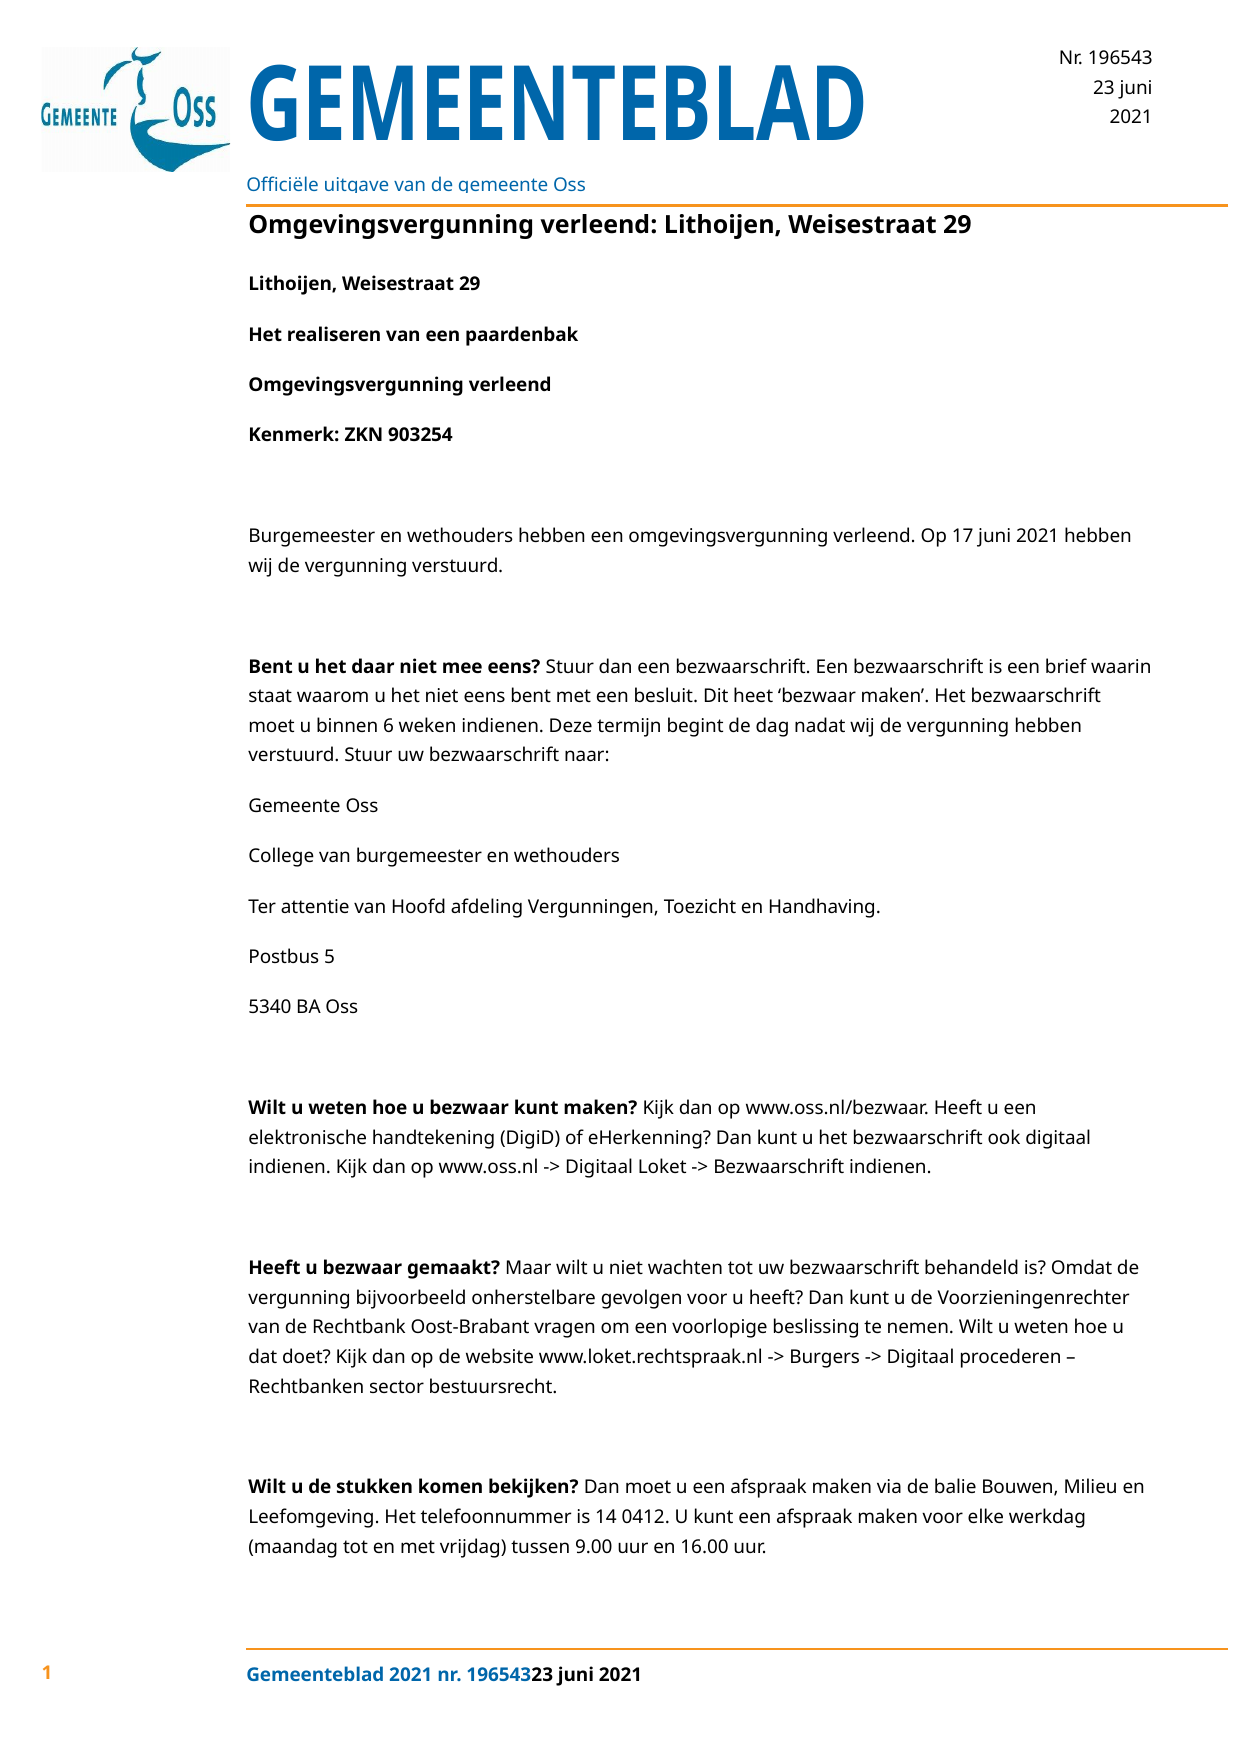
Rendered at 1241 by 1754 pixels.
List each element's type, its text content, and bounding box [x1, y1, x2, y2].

text Kenmerk: ZKN 903254 [248, 422, 1152, 447]
text Wilt u de stukken komen bekijken? Dan moet u een afspraak maken via de balie Bouwen, Milieu en Leefomgeving. Het telefoonnummer is 14 0412. U kunt een afspraak maken voor elke werkdag (maandag tot en met vrijdag) tussen 9.00 uur en 16.00 uur. [248, 1474, 1152, 1558]
text Wilt u weten hoe u bezwaar kunt maken? Kijk dan op www.oss.nl/bezwaar. Heeft u een elektronische handtekening (DigiD) of eHerkenning? Dan kunt u het bezwaarschrift ook digitaal indienen. Kijk dan op www.oss.nl -> Digitaal Loket -> Bezwaarschrift indienen. [248, 1094, 1152, 1179]
text Ter attentie van Hoofd afdeling Vergunningen, Toezicht en Handhaving. [248, 893, 1152, 918]
text 5340 BA Oss [248, 994, 1152, 1019]
text College van burgemeester en wethouders [248, 842, 1152, 868]
text Gemeente Oss [248, 792, 1152, 818]
text Lithoijen, Weisestraat 29 [248, 270, 1152, 296]
text Postbus 5 [248, 943, 1152, 969]
text Heeft u bezwaar gemaakt? Maar wilt u niet wachten tot uw bezwaarschrift behandeld is? Omdat de vergunning bijvoorbeeld onherstelbare gevolgen voor u heeft? Dan kunt u de Voorzieningenrechter van de Rechtbank Oost-Brabant vragen om een voorlopige beslissing te nemen. Wilt u weten hoe u dat doet? Kijk dan op de website www.loket.rechtspraak.nl -> Burgers -> Digitaal procederen – Rechtbanken sector bestuursrecht. [248, 1254, 1152, 1398]
picture [41, 47, 231, 172]
text Omgevingsvergunning verleend [248, 371, 1152, 397]
text Het realiseren van een paardenbak [248, 321, 1152, 346]
text Bent u het daar niet mee eens? Stuur dan een bezwaarschrift. Een bezwaarschrift is een brief waarin staat waarom u het niet eens bent met een besluit. Dit heet ‘bezwaar maken’. Het bezwaarschrift moet u binnen 6 weken indienen. Deze termijn begint de dag nadat wij de vergunning hebben verstuurd. Stuur uw bezwaarschrift naar: [248, 653, 1152, 767]
text Omgevingsvergunning verleend: Lithoijen, Weisestraat 29 [248, 207, 1152, 241]
text Burgemeester en wethouders hebben een omgevingsvergunning verleend. Op 17 juni 2021 hebben wij de vergunning verstuurd. [248, 522, 1152, 578]
